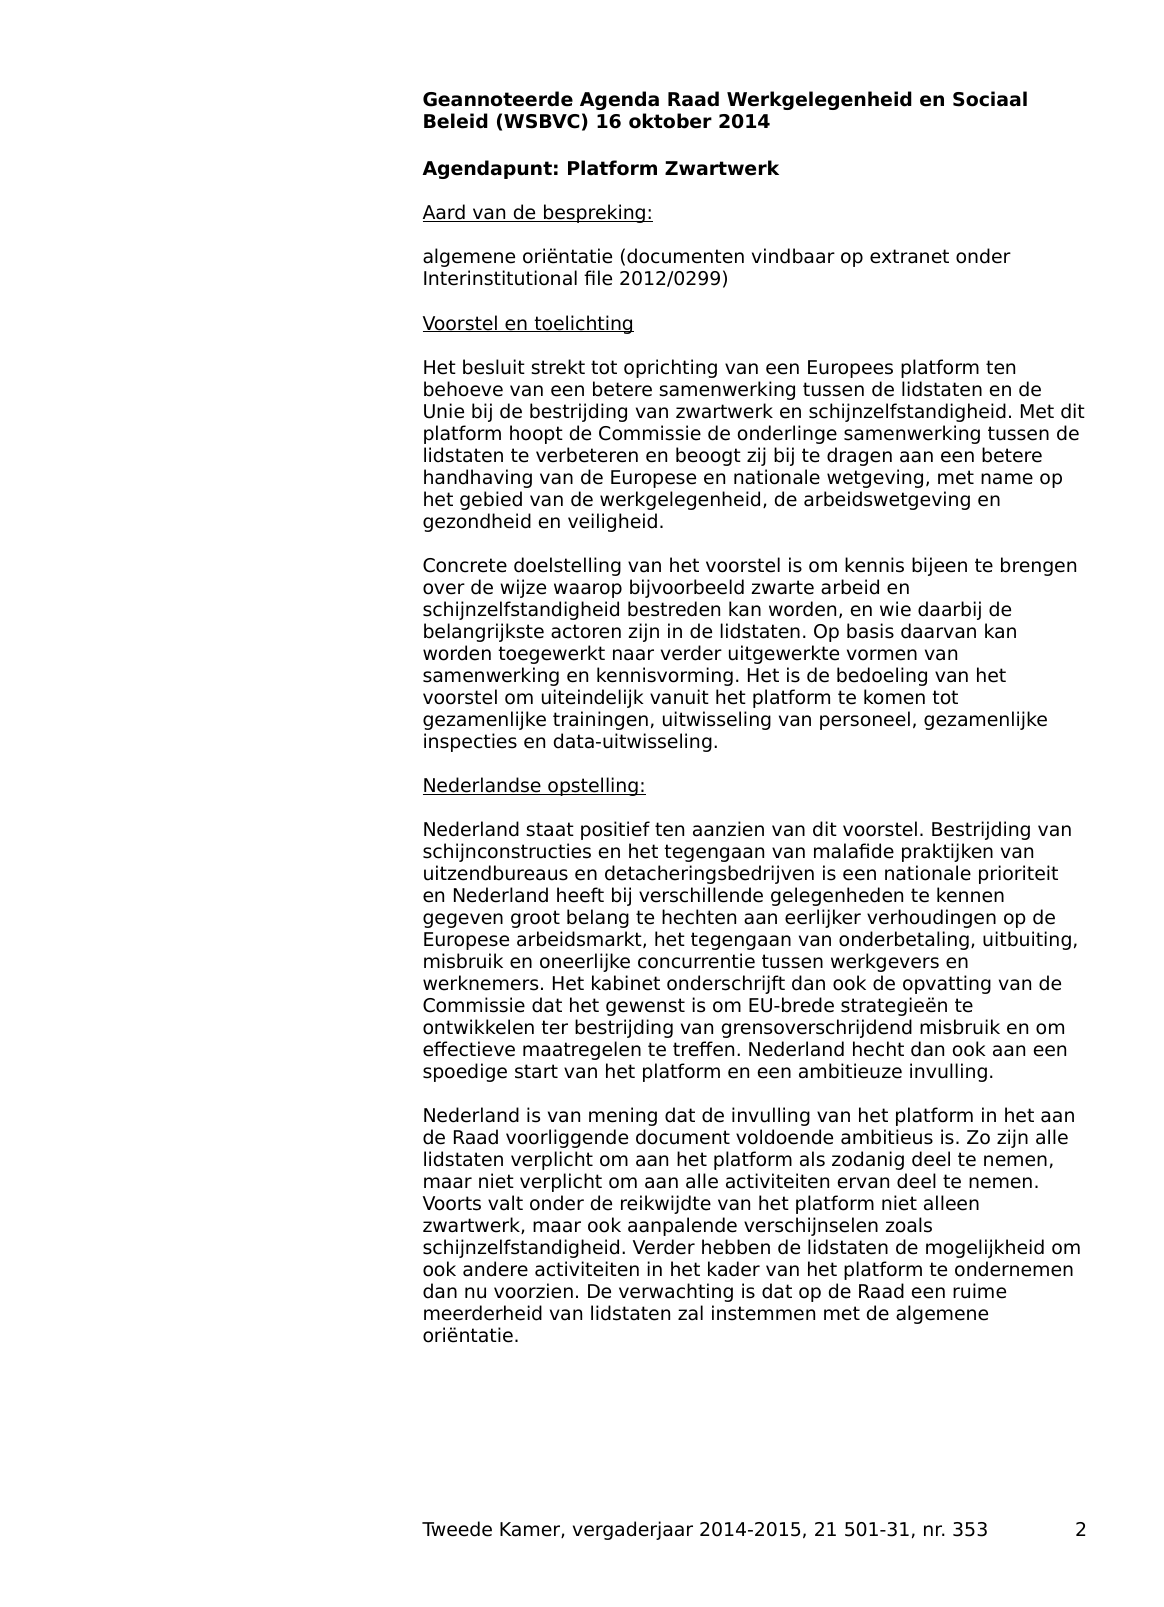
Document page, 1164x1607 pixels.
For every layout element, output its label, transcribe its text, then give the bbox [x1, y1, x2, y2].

text Nederland is van mening dat de invulling van het platform in het aan de Raad voorliggende document voldoende ambitieus is. Zo zijn alle lidstaten verplicht om aan het platform als zodanig deel te nemen, maar niet verplicht om aan alle activiteiten ervan deel te nemen. Voorts valt onder de reikwijdte van het platform niet alleen zwartwerk, maar ook aanpalende verschijnselen zoals schijnzelfstandigheid. Verder hebben de lidstaten de mogelijkheid om ook andere activiteiten in het kader van het platform te ondernemen dan nu voorzien. De verwachting is dat op de Raad een ruime meerderheid van lidstaten zal instemmen met de algemene oriëntatie. [422, 1105, 1087, 1347]
subtitle Aard van de bespreking: [422, 202, 1087, 224]
text Concrete doelstelling van het voorstel is om kennis bijeen te brengen over de wijze waarop bijvoorbeeld zwarte arbeid en schijnzelfstandigheid bestreden kan worden, en wie daarbij de belangrijkste actoren zijn in de lidstaten. Op basis daarvan kan worden toegewerkt naar verder uitgewerkte vormen van samenwerking en kennisvorming. Het is de bedoeling van het voorstel om uiteindelijk vanuit het platform te komen tot gezamenlijke trainingen, uitwisseling van personeel, gezamenlijke inspecties en data-uitwisseling. [422, 555, 1087, 752]
text Het besluit strekt tot oprichting van een Europees platform ten behoeve van een betere samenwerking tussen de lidstaten en de Unie bij de bestrijding van zwartwerk en schijnzelfstandigheid. Met dit platform hoopt de Commissie de onderlinge samenwerking tussen de lidstaten te verbeteren en beoogt zij bij te dragen aan een betere handhaving van de Europese en nationale wetgeving, met name op het gebied van de werkgelegenheid, de arbeidswetgeving en gezondheid en veiligheid. [422, 357, 1087, 532]
subtitle Agendapunt: Platform Zwartwerk [422, 158, 1087, 180]
subtitle Nederlandse opstelling: [422, 775, 1087, 797]
text algemene oriëntatie (documenten vindbaar op extranet onder Interinstitutional file 2012/0299) [422, 246, 1087, 290]
subtitle Geannoteerde Agenda Raad Werkgelegenheid en Sociaal Beleid (WSBVC) 16 oktober 2014 [422, 89, 1087, 133]
text Nederland staat positief ten aanzien van dit voorstel. Bestrijding van schijnconstructies en het tegengaan van malafide praktijken van uitzendbureaus en detacheringsbedrijven is een nationale prioriteit en Nederland heeft bij verschillende gelegenheden te kennen gegeven groot belang te hechten aan eerlijker verhoudingen op de Europese arbeidsmarkt, het tegengaan van onderbetaling, uitbuiting, misbruik en oneerlijke concurrentie tussen werkgevers en werknemers. Het kabinet onderschrijft dan ook de opvatting van de Commissie dat het gewenst is om EU-brede strategieën te ontwikkelen ter bestrijding van grensoverschrijdend misbruik en om effectieve maatregelen te treffen. Nederland hecht dan ook aan een spoedige start van het platform en een ambitieuze invulling. [422, 819, 1087, 1083]
subtitle Voorstel en toelichting [422, 312, 1087, 334]
